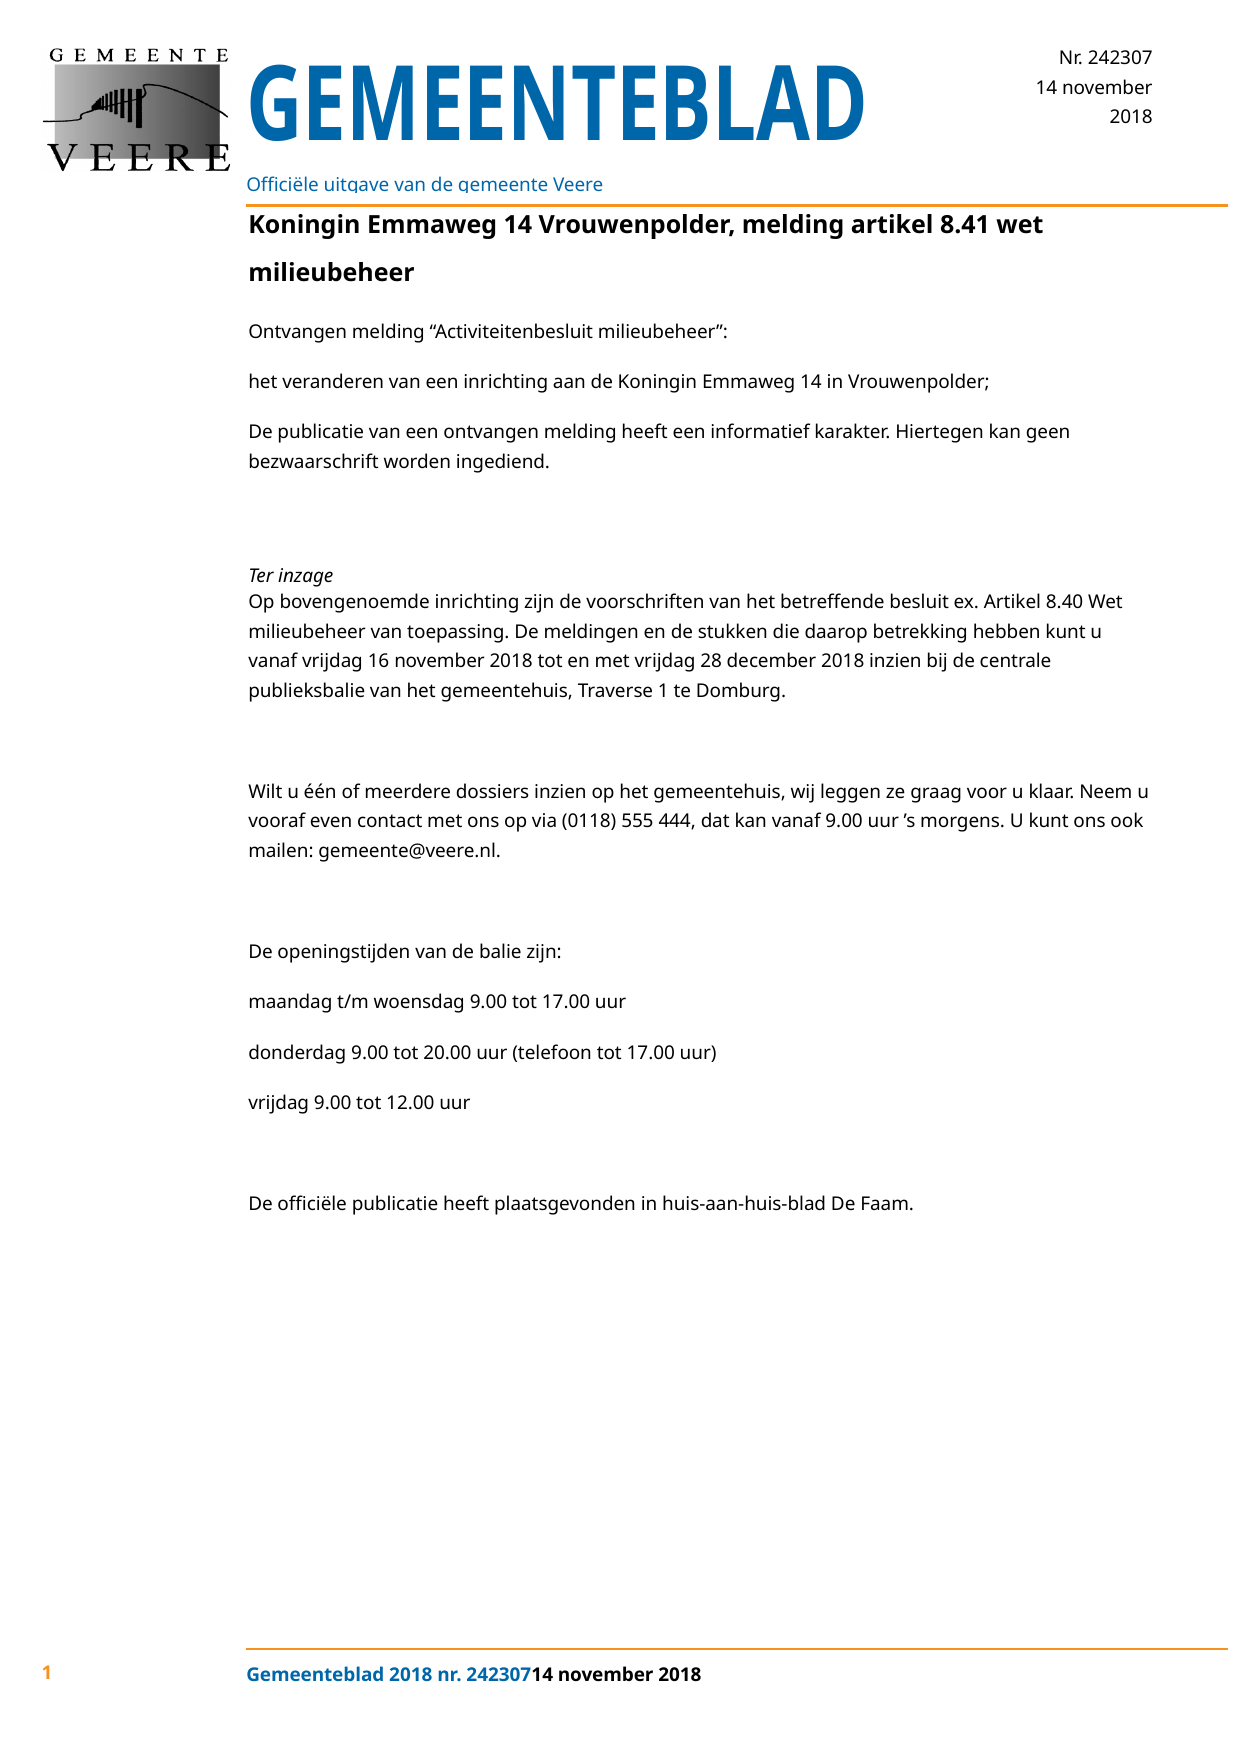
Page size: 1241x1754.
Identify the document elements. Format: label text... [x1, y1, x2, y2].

text het veranderen van een inrichting aan de Koningin Emmaweg 14 in Vrouwenpolder; [248, 368, 1152, 394]
text Wilt u één of meerdere dossiers inzien op het gemeentehuis, wij leggen ze graag voor u klaar. Neem u vooraf even contact met ons op via (0118) 555 444, dat kan vanaf 9.00 uur ’s morgens. U kunt ons ook mailen: gemeente@veere.nl. [248, 778, 1152, 863]
text Op bovengenoemde inrichting zijn de voorschriften van het betreffende besluit ex. Artikel 8.40 Wet milieubeheer van toepassing. De meldingen en de stukken die daarop betrekking hebben kunt u vanaf vrijdag 16 november 2018 tot en met vrijdag 28 december 2018 inzien bij de centrale publieksbalie van het gemeentehuis, Traverse 1 te Domburg. [248, 588, 1152, 703]
text donderdag 9.00 tot 20.00 uur (telefoon tot 17.00 uur) [248, 1039, 1152, 1064]
text De officiële publicatie heeft plaatsgevonden in huis-aan-huis-blad De Faam. [248, 1190, 1152, 1216]
text maandag t/m woensdag 9.00 tot 17.00 uur [248, 988, 1152, 1014]
text Koningin Emmaweg 14 Vrouwenpolder, melding artikel 8.41 wet milieubeheer [248, 207, 1152, 288]
text De openingstijden van de balie zijn: [248, 938, 1152, 964]
text Ter inzage [248, 563, 1152, 588]
picture [41, 47, 231, 172]
text Ontvangen melding “Activiteitenbesluit milieubeheer”: [248, 318, 1152, 344]
text De publicatie van een ontvangen melding heeft een informatief karakter. Hiertegen kan geen bezwaarschrift worden ingediend. [248, 419, 1152, 474]
text vrijdag 9.00 tot 12.00 uur [248, 1089, 1152, 1115]
